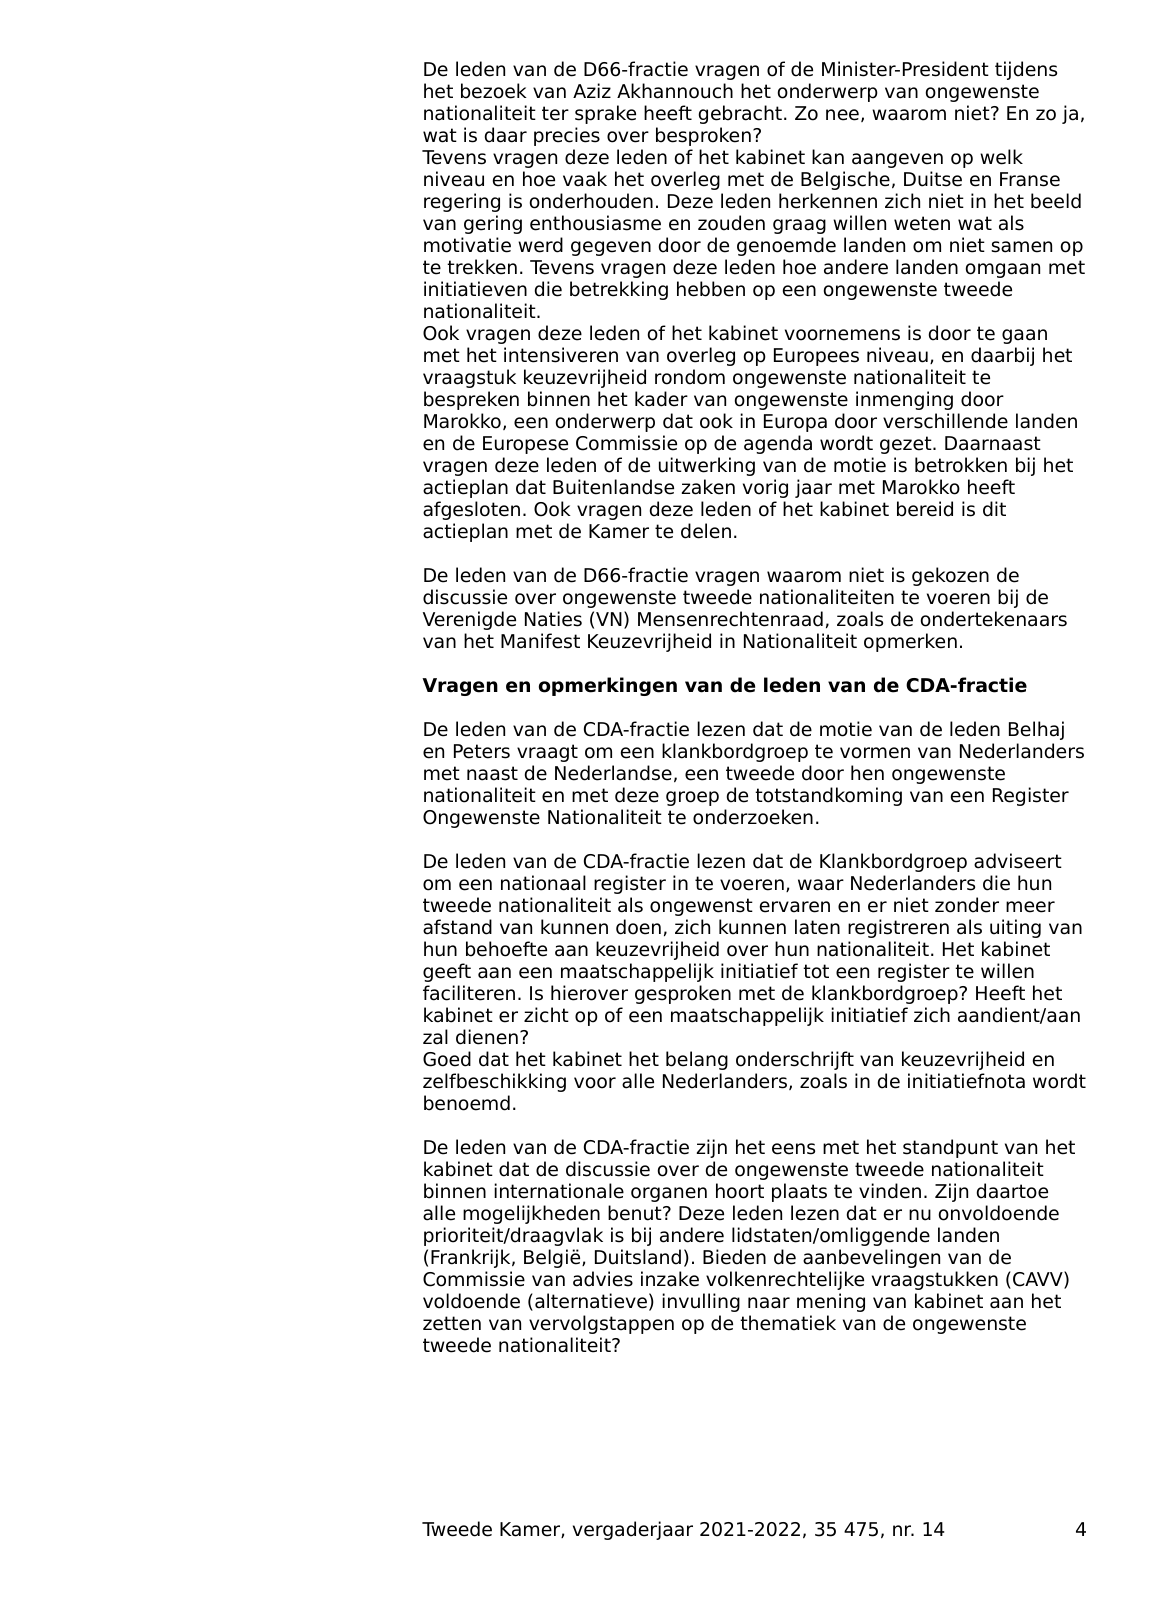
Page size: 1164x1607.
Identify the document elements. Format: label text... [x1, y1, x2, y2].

text De leden van de CDA-fractie lezen dat de motie van de leden Belhaj en Peters vraagt om een klankbordgroep te vormen van Nederlanders met naast de Nederlandse, een tweede door hen ongewenste nationaliteit en met deze groep de totstandkoming van een Register Ongewenste Nationaliteit te onderzoeken. [422, 719, 1087, 829]
text De leden van de CDA-fractie zijn het eens met het standpunt van het kabinet dat de discussie over de ongewenste tweede nationaliteit binnen internationale organen hoort plaats te vinden. Zijn daartoe alle mogelijkheden benut? Deze leden lezen dat er nu onvoldoende prioriteit/draagvlak is bij andere lidstaten/omliggende landen (Frankrijk, België, Duitsland). Bieden de aanbevelingen van de Commissie van advies inzake volkenrechtelijke vraagstukken (CAVV) voldoende (alternatieve) invulling naar mening van kabinet aan het zetten van vervolgstappen op de thematiek van de ongewenste tweede nationaliteit? [422, 1137, 1087, 1357]
subtitle Vragen en opmerkingen van de leden van de CDA-fractie [422, 675, 1087, 697]
text Tevens vragen deze leden of het kabinet kan aangeven op welk niveau en hoe vaak het overleg met de Belgische, Duitse en Franse regering is onderhouden. Deze leden herkennen zich niet in het beeld van gering enthousiasme en zouden graag willen weten wat als motivatie werd gegeven door de genoemde landen om niet samen op te trekken. Tevens vragen deze leden hoe andere landen omgaan met initiatieven die betrekking hebben op een ongewenste tweede nationaliteit. [422, 147, 1087, 323]
text Goed dat het kabinet het belang onderschrijft van keuzevrijheid en zelfbeschikking voor alle Nederlanders, zoals in de initiatiefnota wordt benoemd. [422, 1049, 1087, 1115]
text De leden van de CDA-fractie lezen dat de Klankbordgroep adviseert om een nationaal register in te voeren, waar Nederlanders die hun tweede nationaliteit als ongewenst ervaren en er niet zonder meer afstand van kunnen doen, zich kunnen laten registreren als uiting van hun behoefte aan keuzevrijheid over hun nationaliteit. Het kabinet geeft aan een maatschappelijk initiatief tot een register te willen faciliteren. Is hierover gesproken met de klankbordgroep? Heeft het kabinet er zicht op of een maatschappelijk initiatief zich aandient/aan zal dienen? [422, 851, 1087, 1049]
text De leden van de D66-fractie vragen waarom niet is gekozen de discussie over ongewenste tweede nationaliteiten te voeren bij de Verenigde Naties (VN) Mensenrechtenraad, zoals de ondertekenaars van het Manifest Keuzevrijheid in Nationaliteit opmerken. [422, 565, 1087, 653]
text De leden van de D66-fractie vragen of de Minister-President tijdens het bezoek van Aziz Akhannouch het onderwerp van ongewenste nationaliteit ter sprake heeft gebracht. Zo nee, waarom niet? En zo ja, wat is daar precies over besproken? [422, 59, 1087, 147]
text Ook vragen deze leden of het kabinet voornemens is door te gaan met het intensiveren van overleg op Europees niveau, en daarbij het vraagstuk keuzevrijheid rondom ongewenste nationaliteit te bespreken binnen het kader van ongewenste inmenging door Marokko, een onderwerp dat ook in Europa door verschillende landen en de Europese Commissie op de agenda wordt gezet. Daarnaast vragen deze leden of de uitwerking van de motie is betrokken bij het actieplan dat Buitenlandse zaken vorig jaar met Marokko heeft afgesloten. Ook vragen deze leden of het kabinet bereid is dit actieplan met de Kamer te delen. [422, 323, 1087, 543]
